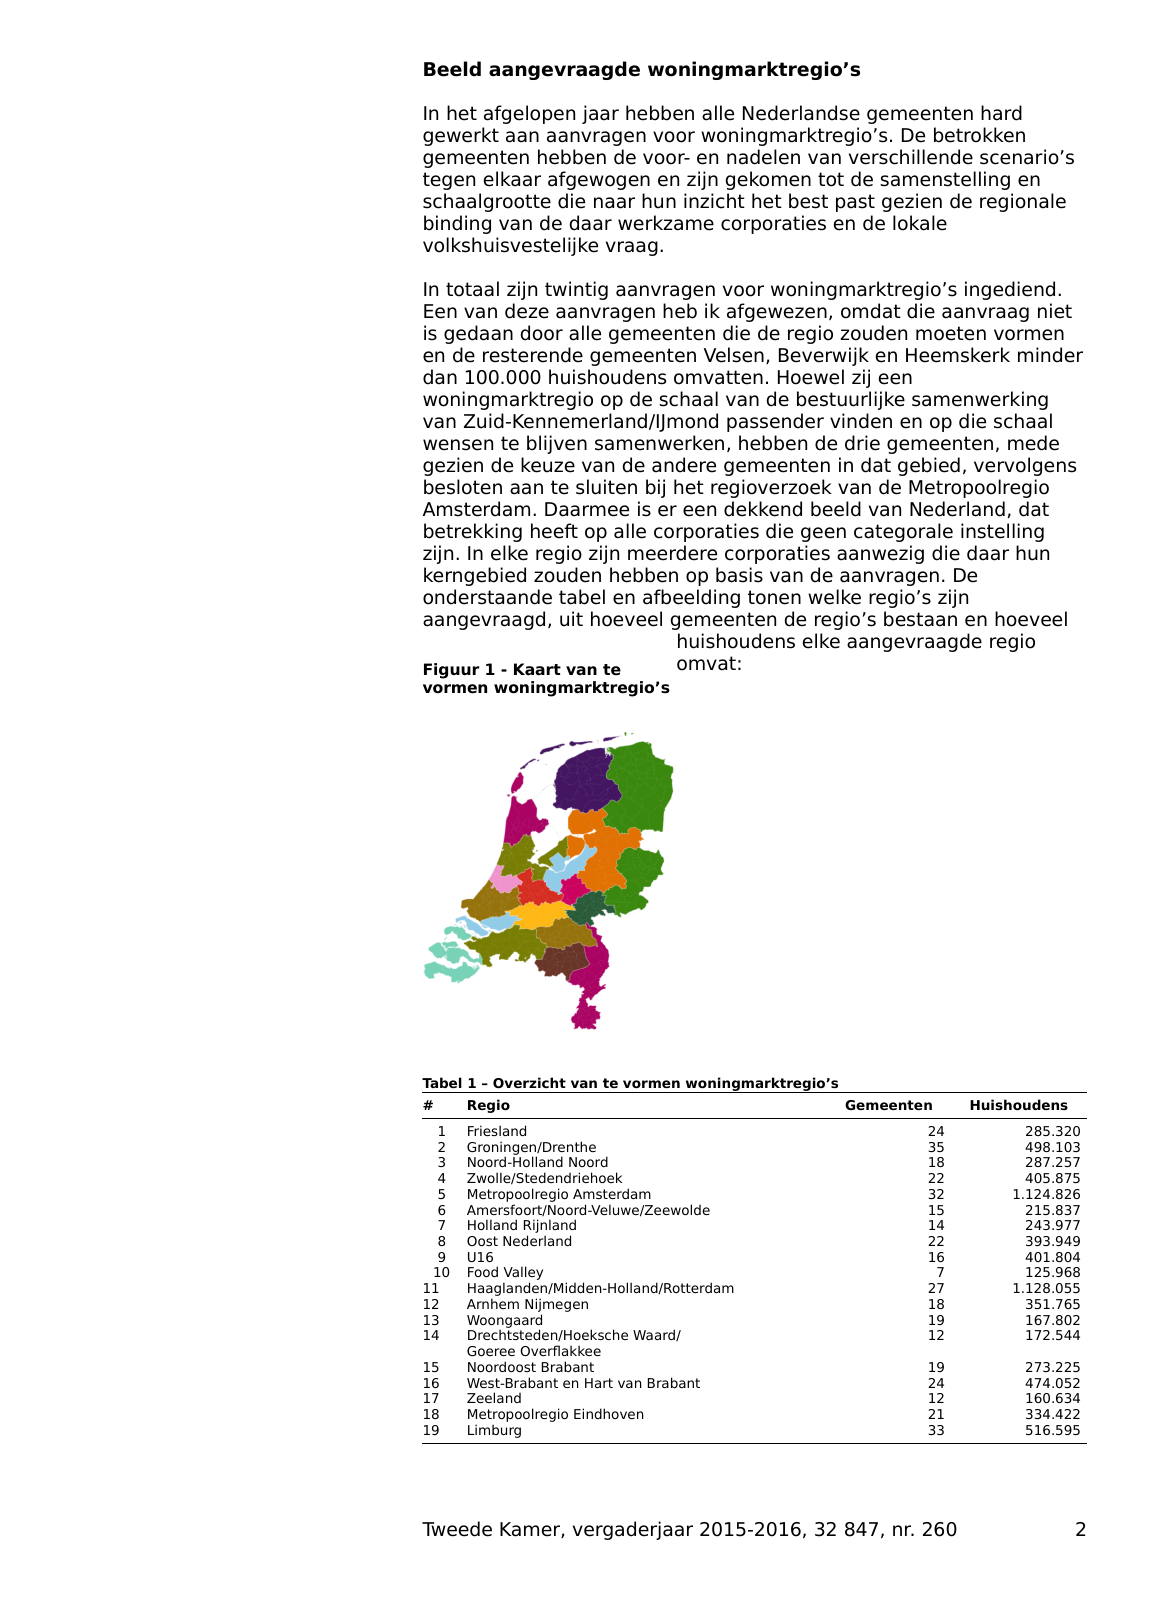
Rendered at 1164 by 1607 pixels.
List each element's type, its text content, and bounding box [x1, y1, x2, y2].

table_cell 12 [827, 1391, 951, 1407]
table_cell 18 [422, 1407, 461, 1423]
table_cell 516.595 [951, 1423, 1087, 1443]
table_cell 13 [422, 1313, 461, 1328]
text In totaal zijn twintig aanvragen voor woningmarktregio’s ingediend. Een van deze aanvragen heb ik afgewezen, omdat die aanvraag niet is gedaan door alle gemeenten die de regio zouden moeten vormen en de resterende gemeenten Velsen, Beverwijk en Heemskerk minder dan 100.000 huishoudens omvatten. Hoewel zij een woningmarktregio op de schaal van de bestuurlijke samenwerking van Zuid-Kennemerland/IJmond passender vinden en op die schaal wensen te blijven samenwerken, hebben de drie gemeenten, mede gezien de keuze van de andere gemeenten in dat gebied, vervolgens besloten aan te sluiten bij het regioverzoek van de Metropoolregio Amsterdam. Daarmee is er een dekkend beeld van Nederland, dat betrekking heeft op alle corporaties die geen categorale instelling zijn. In elke regio zijn meerdere corporaties aanwezig die daar hun kerngebied zouden hebben op basis van de aanvragen. De onderstaande tabel en afbeelding tonen welke regio’s zijn aangevraagd, uit hoeveel gemeenten de regio’s bestaan en hoeveel huishoudens elke aangevraagde regio omvat: [422, 279, 1087, 675]
table_cell 14 [827, 1218, 951, 1234]
table_cell 393.949 [951, 1234, 1087, 1249]
table_cell 8 [422, 1234, 461, 1249]
table_cell 14 [422, 1328, 461, 1360]
table_cell Food Valley [461, 1265, 827, 1281]
table_cell Oost Nederland [461, 1234, 827, 1249]
table_cell # [422, 1093, 461, 1118]
table_cell 22 [827, 1234, 951, 1249]
table_cell 3 [422, 1155, 461, 1171]
table_cell 1.128.055 [951, 1281, 1087, 1297]
table_cell 24 [827, 1119, 951, 1139]
subtitle Beeld aangevraagde woningmarktregio’s [422, 59, 1087, 81]
table_cell 35 [827, 1140, 951, 1155]
table_cell 21 [827, 1407, 951, 1423]
table_cell U16 [461, 1250, 827, 1265]
table_cell Arnhem Nijmegen [461, 1297, 827, 1312]
table_cell 351.765 [951, 1297, 1087, 1312]
table_cell 9 [422, 1250, 461, 1265]
table_cell West-Brabant en Hart van Brabant [461, 1375, 827, 1391]
table_cell 1.124.826 [951, 1187, 1087, 1202]
table_cell Limburg [461, 1423, 827, 1443]
table_cell 24 [827, 1375, 951, 1391]
table_cell 285.320 [951, 1119, 1087, 1139]
table_cell 160.634 [951, 1391, 1087, 1407]
table_cell Metropoolregio Eindhoven [461, 1407, 827, 1423]
table_cell Noord-Holland Noord [461, 1155, 827, 1171]
table_cell 474.052 [951, 1375, 1087, 1391]
table_cell Huishoudens [951, 1093, 1087, 1118]
table_cell 19 [827, 1360, 951, 1375]
table_cell Gemeenten [827, 1093, 951, 1118]
table_cell 19 [422, 1423, 461, 1443]
table_cell Zeeland [461, 1391, 827, 1407]
table_cell 12 [827, 1328, 951, 1360]
table_cell 12 [422, 1297, 461, 1312]
table_cell Holland Rijnland [461, 1218, 827, 1234]
table_cell 7 [827, 1265, 951, 1281]
table_cell 22 [827, 1171, 951, 1187]
table_cell 10 [422, 1265, 461, 1281]
table_cell 16 [827, 1250, 951, 1265]
table_cell Woongaard [461, 1313, 827, 1328]
table_cell 18 [827, 1297, 951, 1312]
table_cell 287.257 [951, 1155, 1087, 1171]
table_cell 334.422 [951, 1407, 1087, 1423]
table_cell 243.977 [951, 1218, 1087, 1234]
table_cell Drechtsteden/Hoeksche Waard/ Goeree Overflakkee [461, 1328, 827, 1360]
table_cell 2 [422, 1140, 461, 1155]
picture [422, 730, 677, 1032]
table_cell 16 [422, 1375, 461, 1391]
table_cell 125.968 [951, 1265, 1087, 1281]
table_cell Friesland [461, 1119, 827, 1139]
table_cell 33 [827, 1423, 951, 1443]
table_cell 5 [422, 1187, 461, 1202]
table_cell 405.875 [951, 1171, 1087, 1187]
table_cell Haaglanden/Midden-Holland/Rotterdam [461, 1281, 827, 1297]
table_cell Groningen/Drenthe [461, 1140, 827, 1155]
table_cell 19 [827, 1313, 951, 1328]
table_cell 15 [422, 1360, 461, 1375]
table_cell 401.804 [951, 1250, 1087, 1265]
table_cell 167.802 [951, 1313, 1087, 1328]
table_cell 7 [422, 1218, 461, 1234]
table_cell 498.103 [951, 1140, 1087, 1155]
text In het afgelopen jaar hebben alle Nederlandse gemeenten hard gewerkt aan aanvragen voor woningmarktregio’s. De betrokken gemeenten hebben de voor- en nadelen van verschillende scenario’s tegen elkaar afgewogen en zijn gekomen tot de samenstelling en schaalgrootte die naar hun inzicht het best past gezien de regionale binding van de daar werkzame corporaties en de lokale volkshuisvestelijke vraag. [422, 103, 1087, 257]
table_cell 17 [422, 1391, 461, 1407]
text Figuur 1 - Kaart van te vormen woningmarktregio’s [422, 661, 676, 697]
table_cell 4 [422, 1171, 461, 1187]
table_cell 215.837 [951, 1203, 1087, 1218]
table_cell 172.544 [951, 1328, 1087, 1360]
table_header Tabel 1 – Overzicht van te vormen woningmarktregio’s [422, 1076, 1087, 1092]
table_cell Regio [461, 1093, 827, 1118]
table_cell Zwolle/Stedendriehoek [461, 1171, 827, 1187]
table_cell 32 [827, 1187, 951, 1202]
table_cell 273.225 [951, 1360, 1087, 1375]
table_cell 6 [422, 1203, 461, 1218]
table_cell 11 [422, 1281, 461, 1297]
table_cell Metropoolregio Amsterdam [461, 1187, 827, 1202]
table_cell 1 [422, 1119, 461, 1139]
table_cell Amersfoort/Noord-Veluwe/Zeewolde [461, 1203, 827, 1218]
table_cell 15 [827, 1203, 951, 1218]
table_cell 27 [827, 1281, 951, 1297]
table_cell Noordoost Brabant [461, 1360, 827, 1375]
table_cell 18 [827, 1155, 951, 1171]
